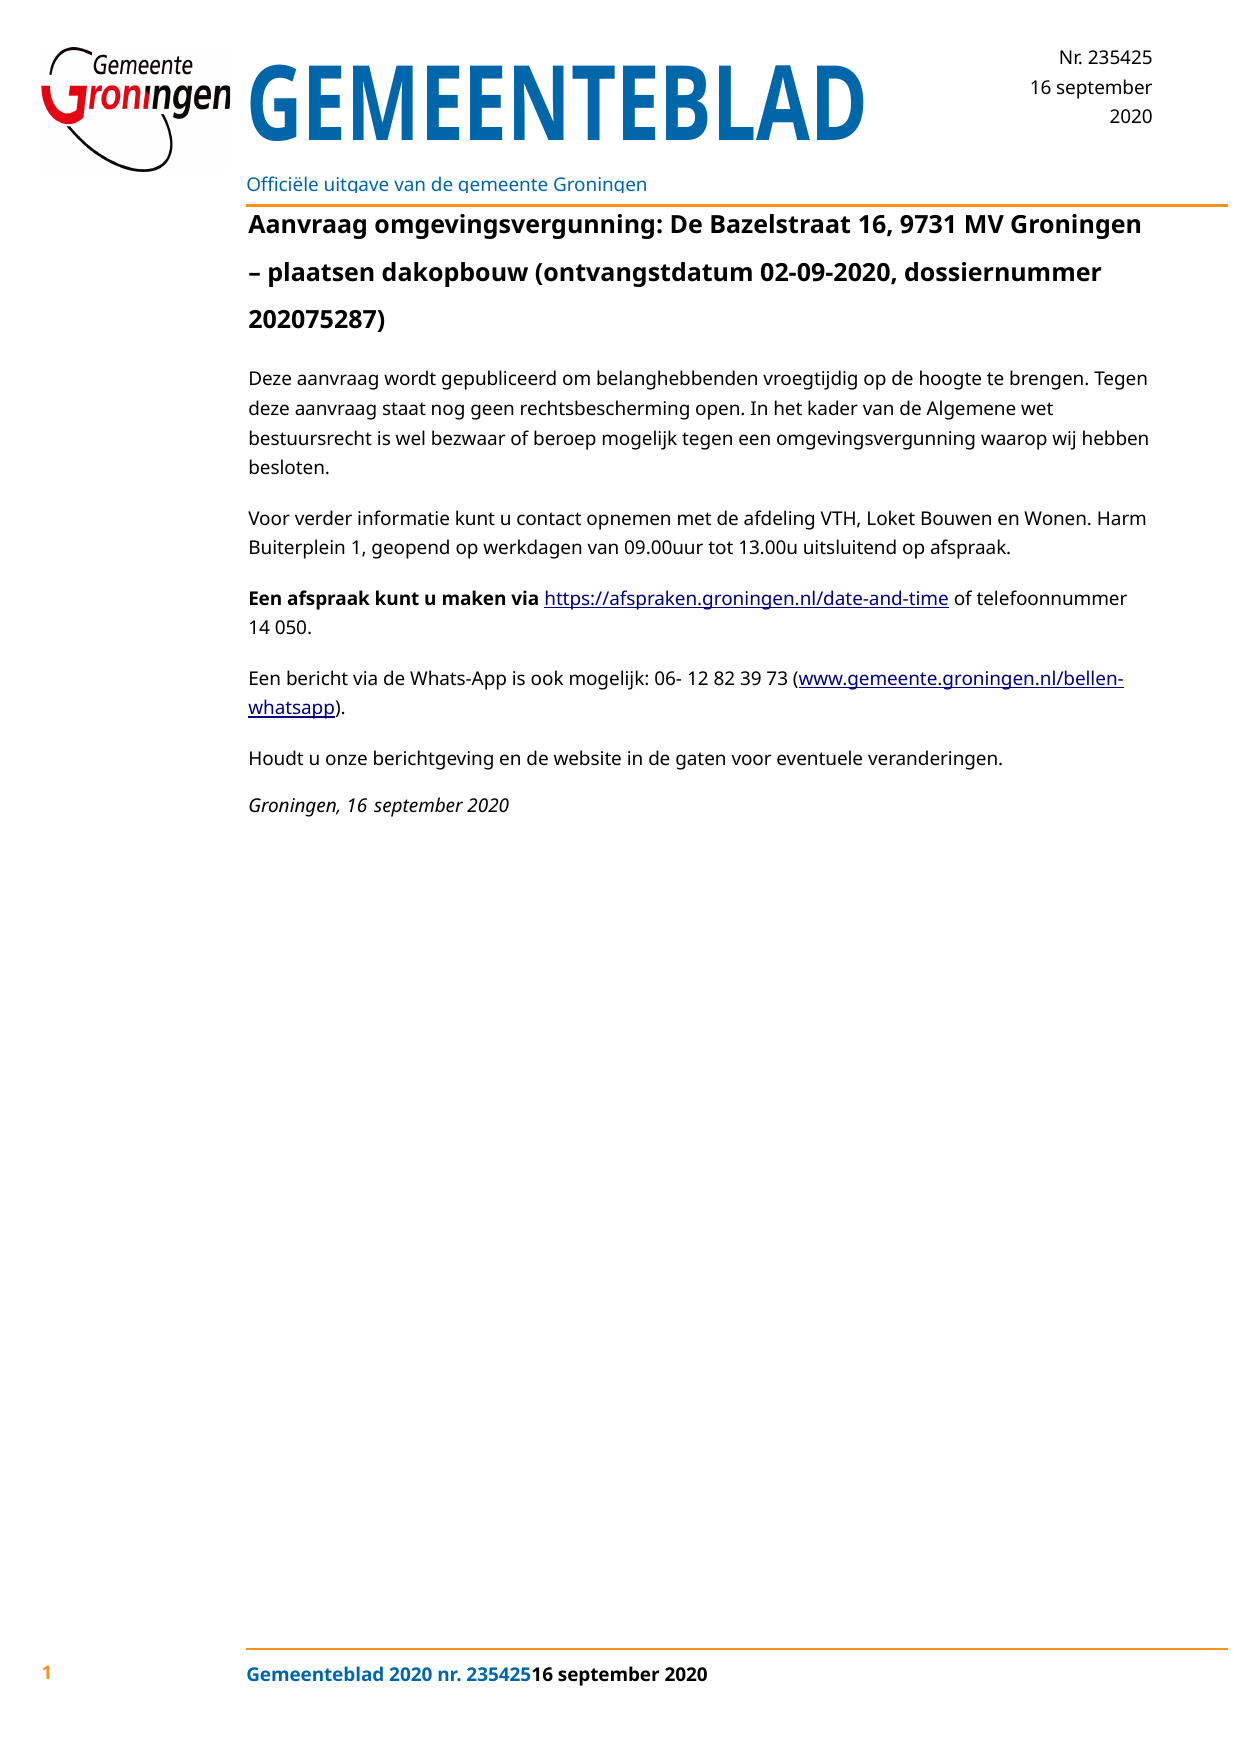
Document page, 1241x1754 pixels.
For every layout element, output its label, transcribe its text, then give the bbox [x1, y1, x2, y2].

text Deze aanvraag wordt gepubliceerd om belanghebbenden vroegtijdig op de hoogte te brengen. Tegen deze aanvraag staat nog geen rechtsbescherming open. In het kader van de Algemene wet bestuursrecht is wel bezwaar of beroep mogelijk tegen een omgevingsvergunning waarop wij hebben besloten. [248, 366, 1152, 480]
picture [41, 47, 231, 172]
text Aanvraag omgevingsvergunning: De Bazelstraat 16, 9731 MV Groningen – plaatsen dakopbouw (ontvangstdatum 02-09-2020, dossiernummer 202075287) [248, 207, 1152, 336]
text Voor verder informatie kunt u contact opnemen met de afdeling VTH, Loket Bouwen en Wonen. Harm Buiterplein 1, geopend op werkdagen van 09.00uur tot 13.00u uitsluitend op afspraak. [248, 505, 1152, 560]
text Houdt u onze berichtgeving en de website in de gaten voor eventuele veranderingen. [248, 745, 1152, 770]
text Een bericht via de Whats-App is ook mogelijk: 06- 12 82 39 73 (www.gemeente.groningen.nl/bellen-whatsapp). [248, 665, 1152, 720]
text Een afspraak kunt u maken via https://afspraken.groningen.nl/date-and-time of telefoonnummer 14 050. [248, 585, 1152, 640]
text Groningen, 16 september 2020 [248, 792, 1152, 818]
